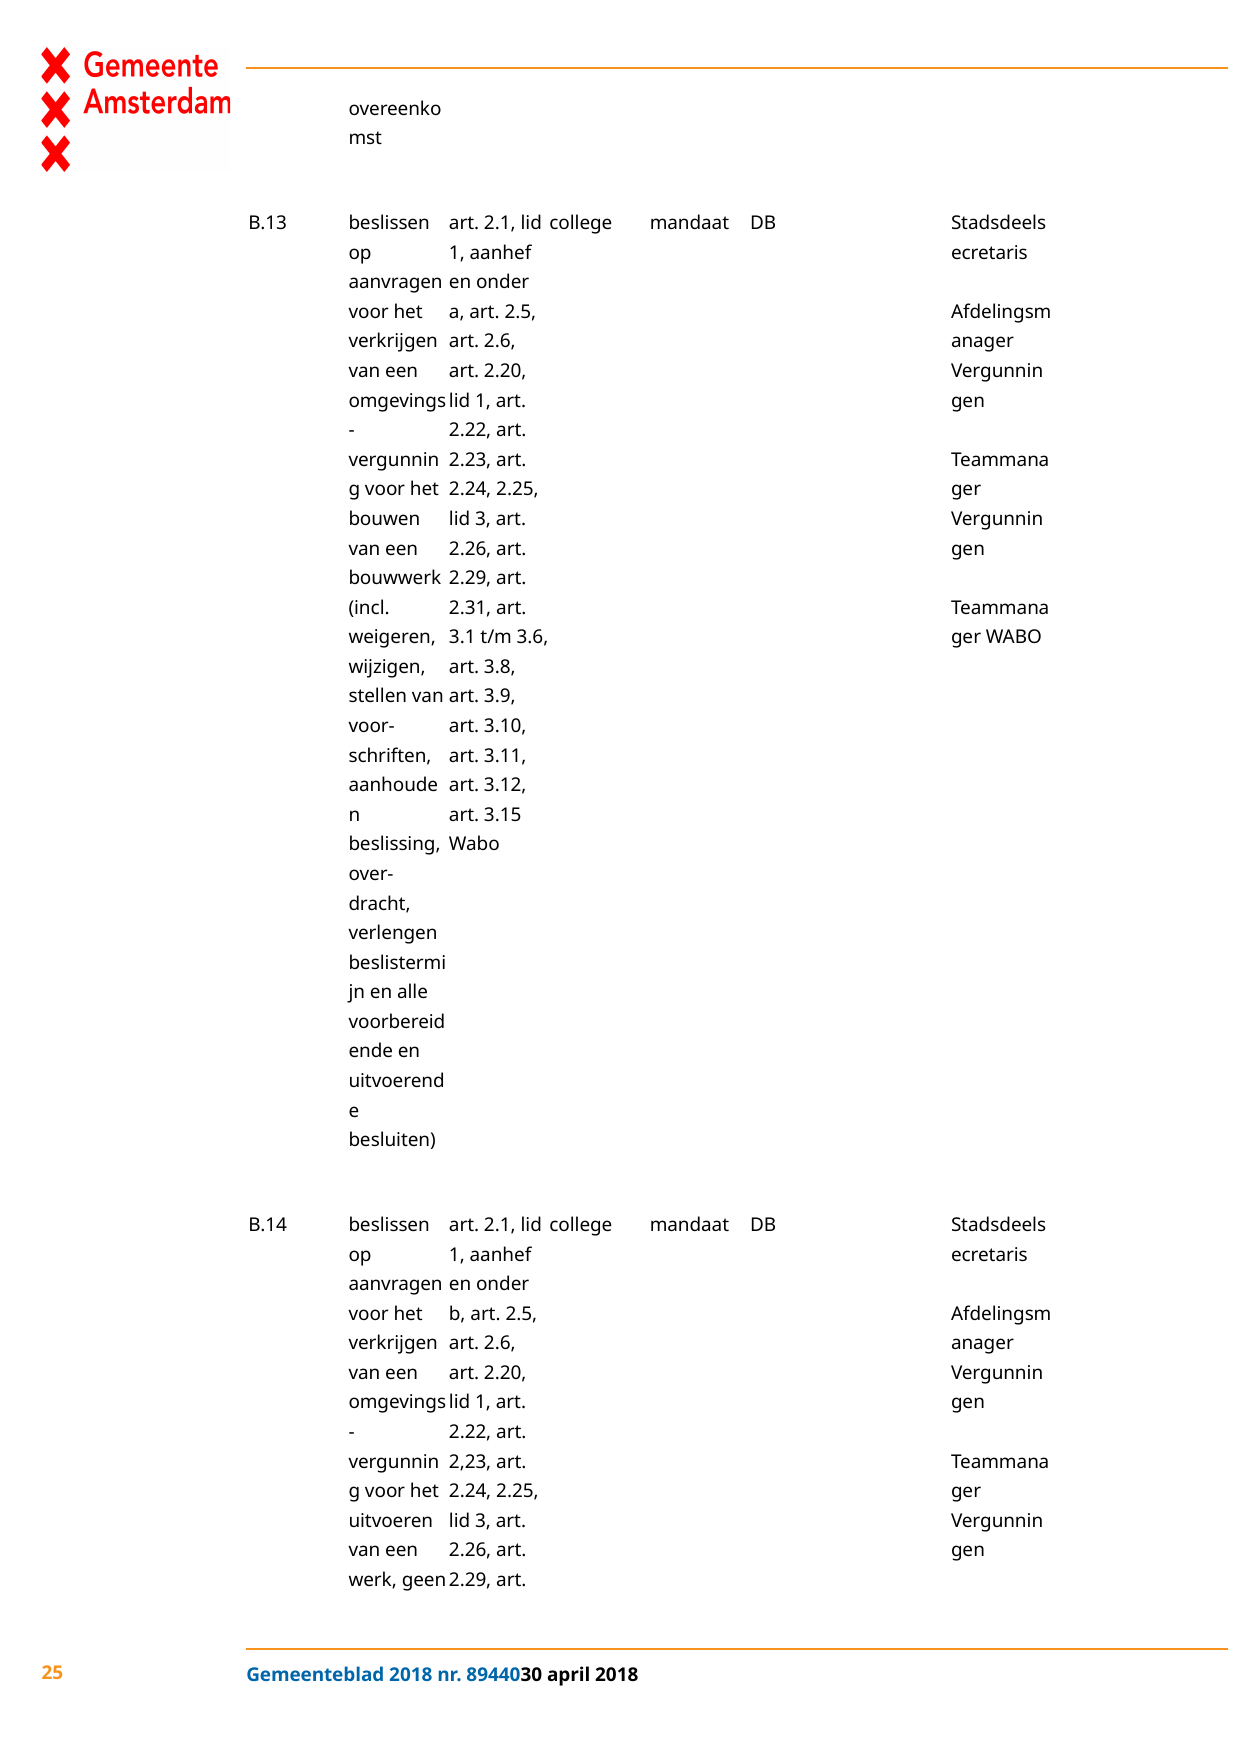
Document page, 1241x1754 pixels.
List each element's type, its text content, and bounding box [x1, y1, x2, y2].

table_cell art. 2.1, lid 1, aanhef en onder a, art. 2.5, art. 2.6, art. 2.20, lid 1, art. 2.22, art. 2.23, art. 2.24, 2.25, lid 3, art. 2.26, art. 2.29, art. 2.31, art. 3.1 t/m 3.6, art. 3.8, art. 3.9, art. 3.10, art. 3.11, art. 3.12, art. 3.15 Wabo [449, 180, 549, 1182]
table_cell [449, 95, 549, 180]
table_cell mandaat [650, 1182, 750, 1592]
table_cell B.14 [248, 1182, 348, 1592]
table_cell [951, 95, 1051, 180]
table_cell [750, 95, 850, 180]
table_cell [850, 1182, 951, 1592]
table_cell art. 2.1, lid 1, aanhef en onder b, art. 2.5, art. 2.6, art. 2.20, lid 1, art. 2.22, art. 2,23, art. 2.24, 2.25, lid 3, art. 2.26, art. 2.29, art. [449, 1182, 549, 1592]
table_cell DB [750, 180, 850, 1182]
table_cell [248, 95, 348, 180]
table_cell Stadsdeelsecretaris Afdelingsmanager Vergunningen Teammanager Vergunningen Teammanager WABO [951, 180, 1051, 1182]
table_cell B.13 [248, 180, 348, 1182]
table_cell Stadsdeelsecretaris Afdelingsmanager Vergunningen Teammanager Vergunningen [951, 1182, 1051, 1592]
table_cell [850, 95, 951, 180]
table_cell [549, 95, 649, 180]
table_cell [650, 95, 750, 180]
table_cell DB [750, 1182, 850, 1592]
picture [41, 47, 231, 172]
table_cell [850, 180, 951, 1182]
table_cell beslissen op aanvragen voor het verkrijgen van een omgevings-vergunning voor het uitvoeren van een werk, geen [348, 1182, 449, 1592]
table_cell beslissen op aanvragen voor het verkrijgen van een omgevings-vergunning voor het bouwen van een bouwwerk (incl. weigeren, wijzigen, stellen van voor-schriften, aanhouden beslissing, over-dracht, verlengen beslistermijn en alle voorbereidende en uitvoerende besluiten) [348, 180, 449, 1182]
table_cell overeenkomst [348, 95, 449, 180]
table_cell college [549, 1182, 649, 1592]
table_cell college [549, 180, 649, 1182]
table_cell mandaat [650, 180, 750, 1182]
